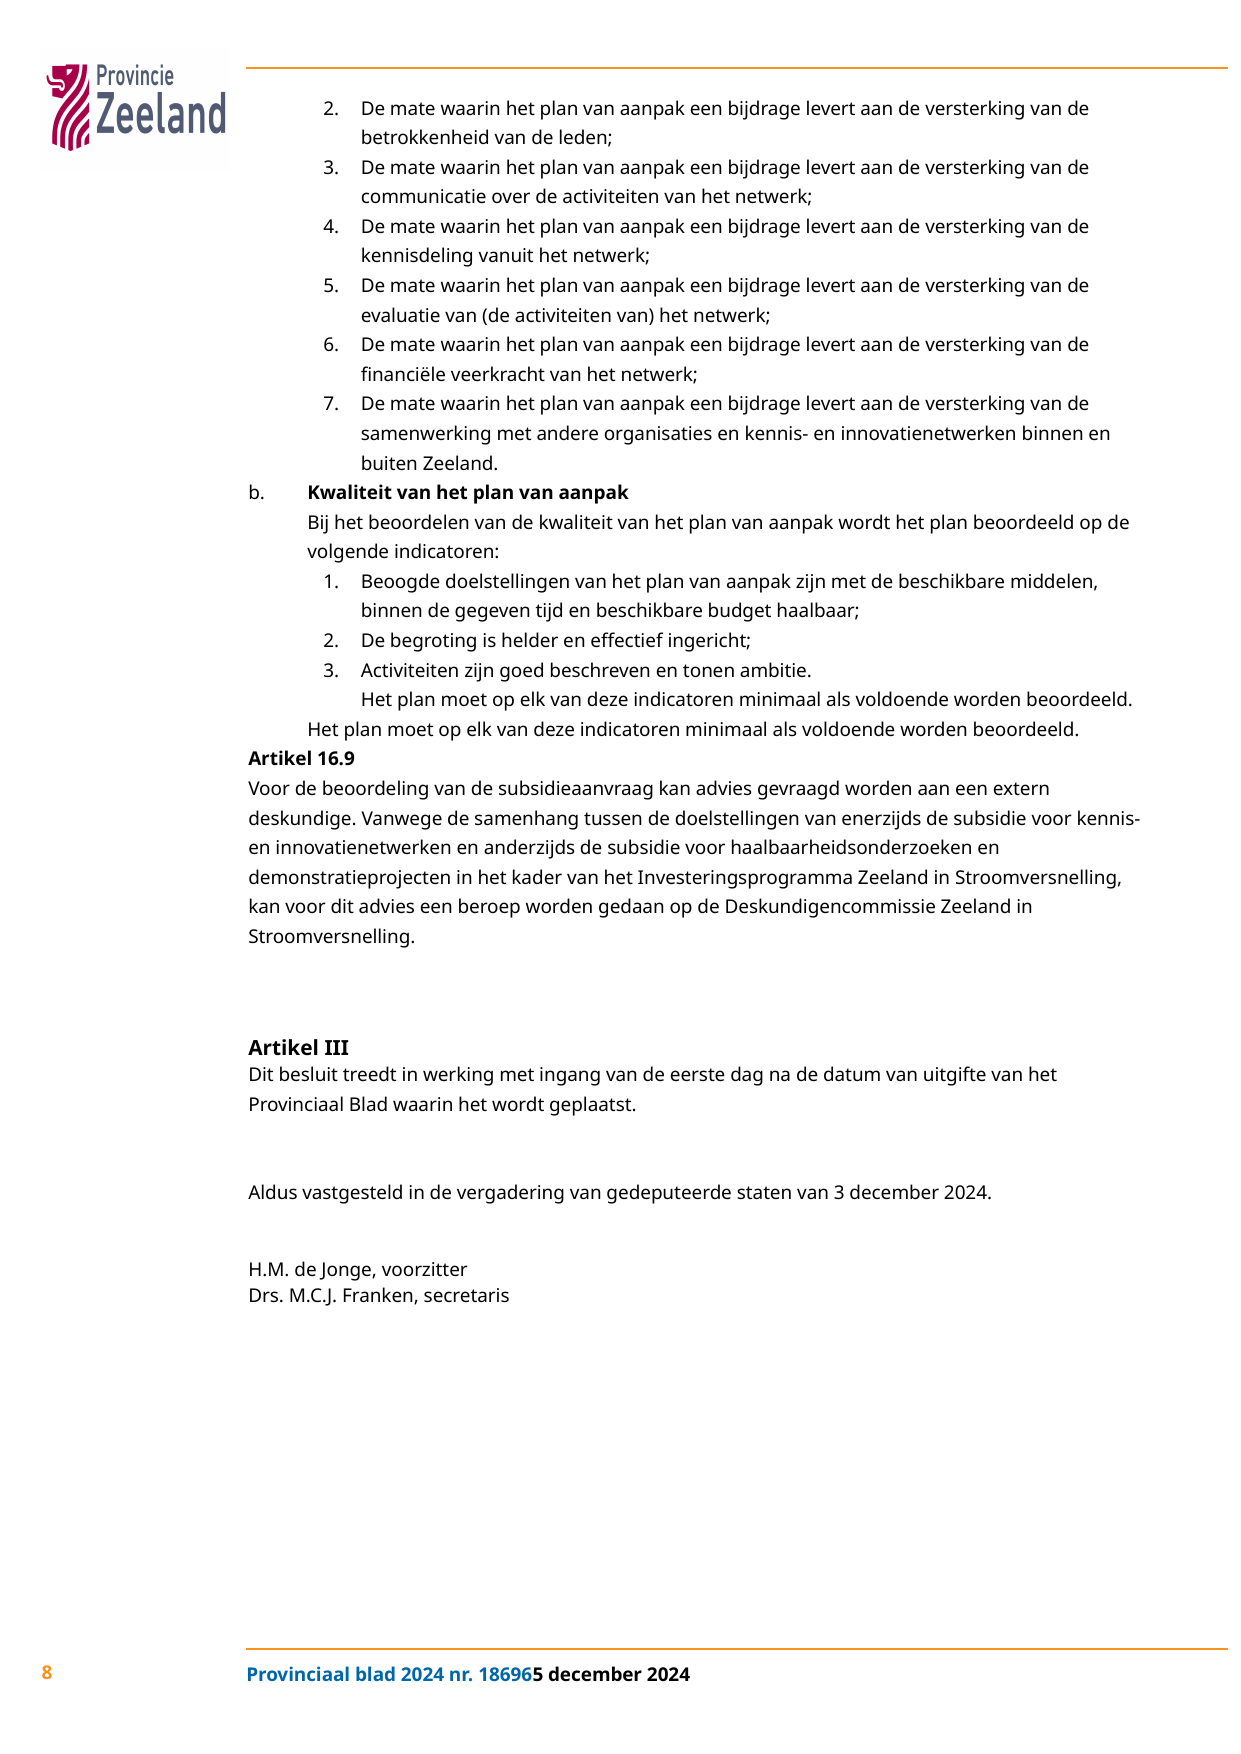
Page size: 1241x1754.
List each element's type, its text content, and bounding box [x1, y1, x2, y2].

text Artikel 16.9 [248, 746, 1152, 771]
list De begroting is helder en effectief ingericht; [323, 627, 1152, 653]
list Beoogde doelstellingen van het plan van aanpak zijn met de beschikbare middelen, binnen de gegeven tijd en beschikbare budget haalbaar; [323, 568, 1152, 623]
list De mate waarin het plan van aanpak een bijdrage levert aan de versterking van de kennisdeling vanuit het netwerk; [323, 213, 1152, 268]
text H.M. de Jonge, voorzitter [248, 1257, 1152, 1282]
list Het plan moet op elk van deze indicatoren minimaal als voldoende worden beoordeeld. [248, 716, 1152, 742]
text Dit besluit treedt in werking met ingang van de eerste dag na de datum van uitgifte van het Provinciaal Blad waarin het wordt geplaatst. [248, 1061, 1152, 1116]
list De mate waarin het plan van aanpak een bijdrage levert aan de versterking van de communicatie over de activiteiten van het netwerk; [323, 154, 1152, 209]
list Activiteiten zijn goed beschreven en tonen ambitie. [323, 657, 1152, 683]
text Artikel III [248, 1033, 1152, 1061]
text Voor de beoordeling van de subsidieaanvraag kan advies gevraagd worden aan een extern deskundige. Vanwege de samenhang tussen de doelstellingen van enerzijds de subsidie voor kennis- en innovatienetwerken en anderzijds de subsidie voor haalbaarheidsonderzoeken en demonstratieprojecten in het kader van het Investeringsprogramma Zeeland in Stroomversnelling, kan voor dit advies een beroep worden gedaan op de Deskundigencommissie Zeeland in Stroomversnelling. [248, 775, 1152, 949]
list Kwaliteit van het plan van aanpak [248, 479, 1152, 505]
text Drs. M.C.J. Franken, secretaris [248, 1282, 1152, 1308]
list De mate waarin het plan van aanpak een bijdrage levert aan de versterking van de financiële veerkracht van het netwerk; [323, 331, 1152, 387]
list Het plan moet op elk van deze indicatoren minimaal als voldoende worden beoordeeld. [323, 686, 1152, 712]
picture [41, 47, 231, 172]
list Bij het beoordelen van de kwaliteit van het plan van aanpak wordt het plan beoordeeld op de volgende indicatoren: [248, 509, 1152, 564]
text Aldus vastgesteld in de vergadering van gedeputeerde staten van 3 december 2024. [248, 1179, 1152, 1205]
list De mate waarin het plan van aanpak een bijdrage levert aan de versterking van de betrokkenheid van de leden; [323, 95, 1152, 150]
list De mate waarin het plan van aanpak een bijdrage levert aan de versterking van de evaluatie van (de activiteiten van) het netwerk; [323, 272, 1152, 328]
list De mate waarin het plan van aanpak een bijdrage levert aan de versterking van de samenwerking met andere organisaties en kennis- en innovatienetwerken binnen en buiten Zeeland. [323, 391, 1152, 476]
